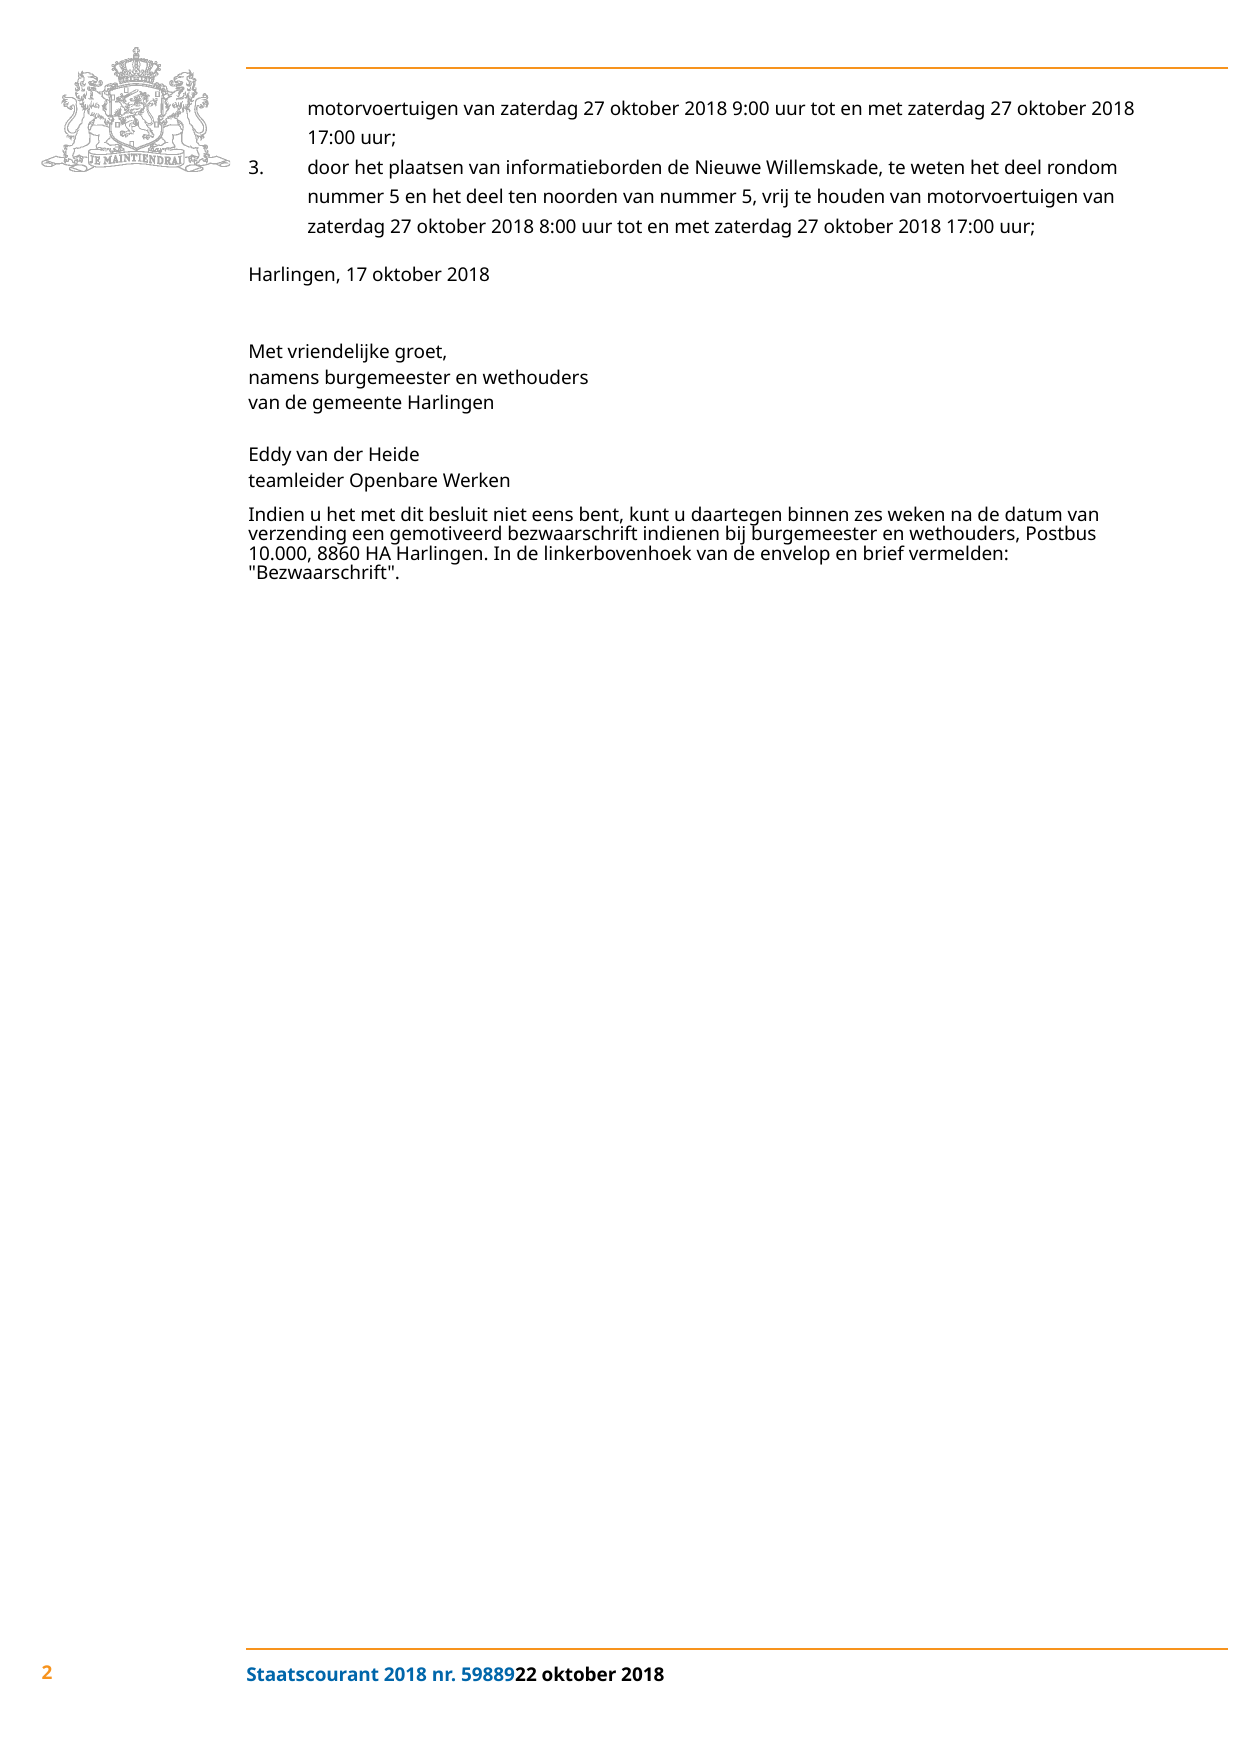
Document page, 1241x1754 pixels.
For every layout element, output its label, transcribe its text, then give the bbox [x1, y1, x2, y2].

text Harlingen, 17 oktober 2018 [248, 261, 1152, 287]
picture [41, 47, 231, 172]
list motorvoertuigen van zaterdag 27 oktober 2018 9:00 uur tot en met zaterdag 27 oktober 2018 17:00 uur; [248, 95, 1152, 150]
text Met vriendelijke groet, [248, 338, 1152, 364]
text van de gemeente Harlingen [248, 389, 1152, 415]
text namens burgemeester en wethouders [248, 364, 1152, 389]
list door het plaatsen van informatieborden de Nieuwe Willemskade, te weten het deel rondom nummer 5 en het deel ten noorden van nummer 5, vrij te houden van motorvoertuigen van zaterdag 27 oktober 2018 8:00 uur tot en met zaterdag 27 oktober 2018 17:00 uur; [248, 154, 1152, 239]
text teamleider Openbare Werken [248, 467, 1152, 492]
text Indien u het met dit besluit niet eens bent, kunt u daartegen binnen zes weken na de datum van verzending een gemotiveerd bezwaarschrift indienen bij burgemeester en wethouders, Postbus 10.000, 8860 HA Harlingen. In de linkerbovenhoek van de envelop en brief vermelden: "Bezwaarschrift". [248, 506, 1152, 583]
text Eddy van der Heide [248, 441, 1152, 467]
